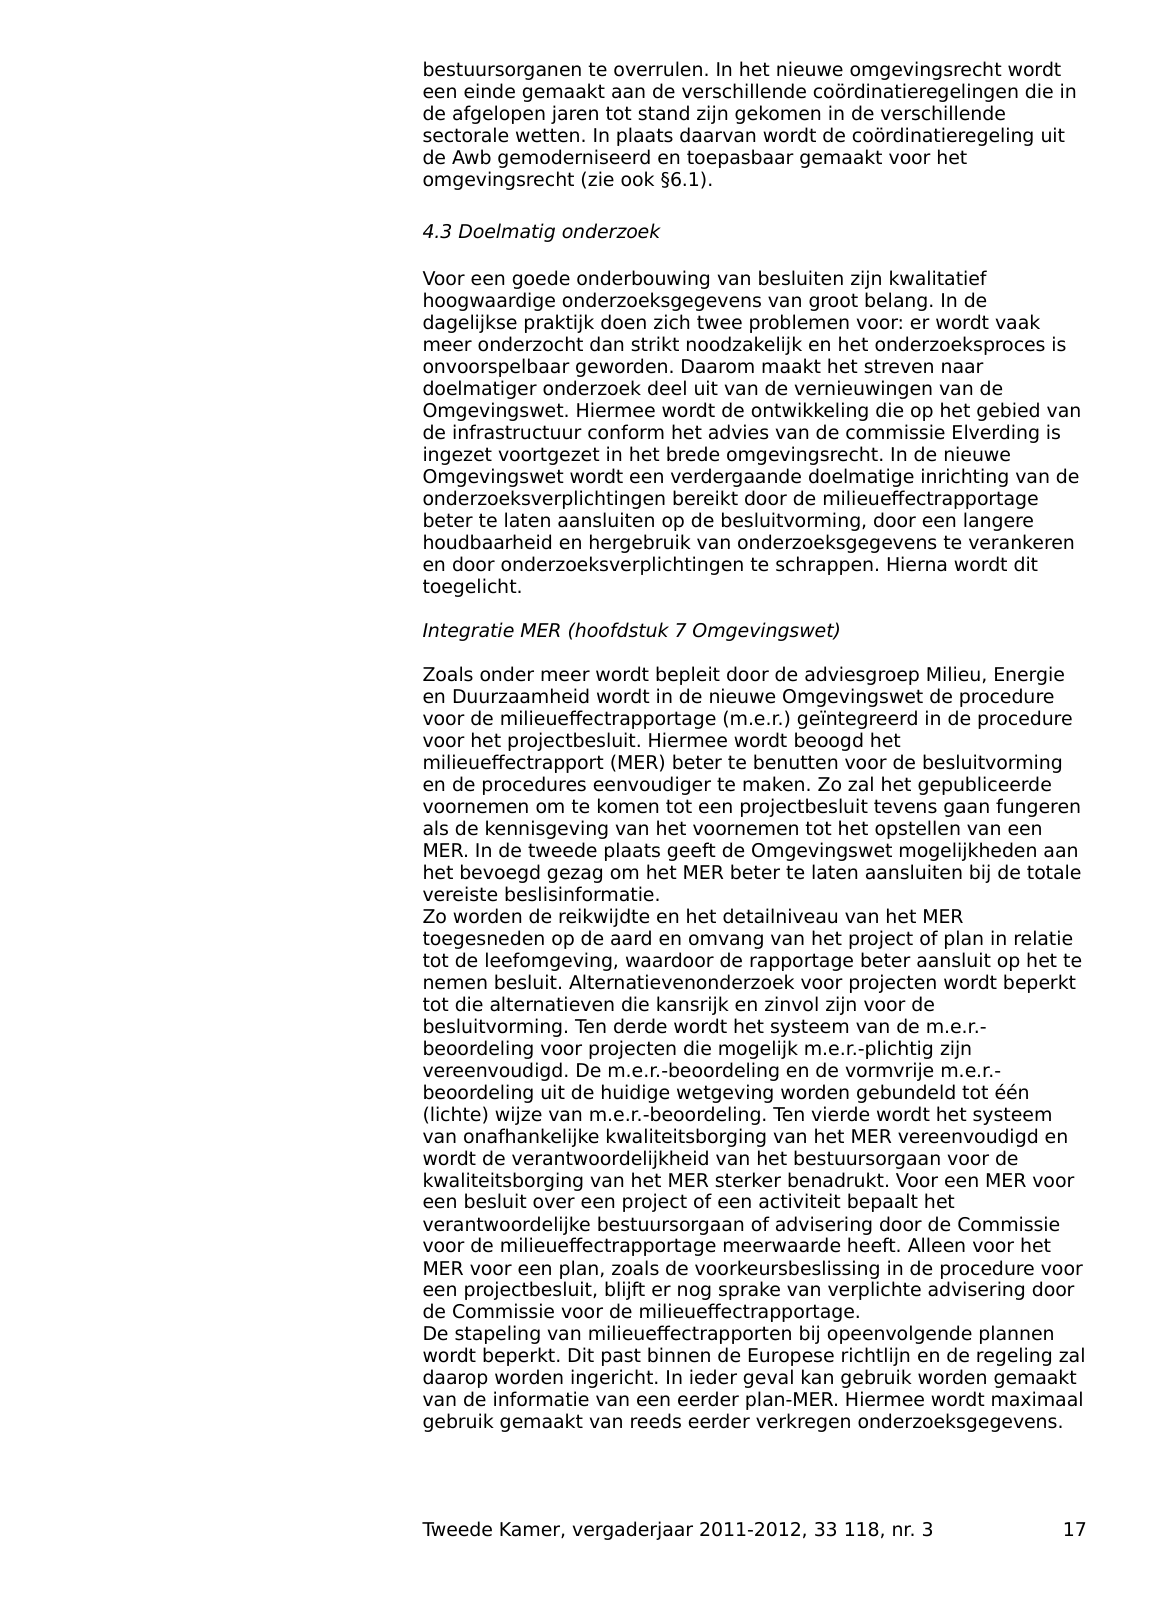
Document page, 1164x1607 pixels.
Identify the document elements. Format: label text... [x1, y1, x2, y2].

text bestuursorganen te overrulen. In het nieuwe omgevingsrecht wordt een einde gemaakt aan de verschillende coördinatieregelingen die in de afgelopen jaren tot stand zijn gekomen in de verschillende sectorale wetten. In plaats daarvan wordt de coördinatieregeling uit de Awb gemoderniseerd en toepasbaar gemaakt voor het omgevingsrecht (zie ook §6.1). [422, 59, 1087, 191]
subtitle Integratie MER (hoofdstuk 7 Omgevingswet) [422, 620, 1087, 642]
subtitle 4.3 Doelmatig onderzoek [422, 221, 1087, 243]
text De stapeling van milieueffectrapporten bij opeenvolgende plannen wordt beperkt. Dit past binnen de Europese richtlijn en de regeling zal daarop worden ingericht. In ieder geval kan gebruik worden gemaakt van de informatie van een eerder plan-MER. Hiermee wordt maximaal gebruik gemaakt van reeds eerder verkregen onderzoeksgegevens. [422, 1323, 1087, 1433]
text Zoals onder meer wordt bepleit door de adviesgroep Milieu, Energie en Duurzaamheid wordt in de nieuwe Omgevingswet de procedure voor de milieueffectrapportage (m.e.r.) geïntegreerd in de procedure voor het projectbesluit. Hiermee wordt beoogd het milieueffectrapport (MER) beter te benutten voor de besluitvorming en de procedures eenvoudiger te maken. Zo zal het gepubliceerde voornemen om te komen tot een projectbesluit tevens gaan fungeren als de kennisgeving van het voornemen tot het opstellen van een MER. In de tweede plaats geeft de Omgevingswet mogelijkheden aan het bevoegd gezag om het MER beter te laten aansluiten bij de totale vereiste beslisinformatie. [422, 664, 1087, 906]
text Zo worden de reikwijdte en het detailniveau van het MER toegesneden op de aard en omvang van het project of plan in relatie tot de leefomgeving, waardoor de rapportage beter aansluit op het te nemen besluit. Alternatievenonderzoek voor projecten wordt beperkt tot die alternatieven die kansrijk en zinvol zijn voor de besluitvorming. Ten derde wordt het systeem van de m.e.r.-beoordeling voor projecten die mogelijk m.e.r.-plichtig zijn vereenvoudigd. De m.e.r.-beoordeling en de vormvrije m.e.r.-beoordeling uit de huidige wetgeving worden gebundeld tot één (lichte) wijze van m.e.r.-beoordeling. Ten vierde wordt het systeem van onafhankelijke kwaliteitsborging van het MER vereenvoudigd en wordt de verantwoordelijkheid van het bestuursorgaan voor de kwaliteitsborging van het MER sterker benadrukt. Voor een MER voor een besluit over een project of een activiteit bepaalt het verantwoordelijke bestuursorgaan of advisering door de Commissie voor de milieueffectrapportage meerwaarde heeft. Alleen voor het MER voor een plan, zoals de voorkeursbeslissing in de procedure voor een projectbesluit, blijft er nog sprake van verplichte advisering door de Commissie voor de milieueffectrapportage. [422, 906, 1087, 1323]
text Voor een goede onderbouwing van besluiten zijn kwalitatief hoogwaardige onderzoeksgegevens van groot belang. In de dagelijkse praktijk doen zich twee problemen voor: er wordt vaak meer onderzocht dan strikt noodzakelijk en het onderzoeksproces is onvoorspelbaar geworden. Daarom maakt het streven naar doelmatiger onderzoek deel uit van de vernieuwingen van de Omgevingswet. Hiermee wordt de ontwikkeling die op het gebied van de infrastructuur conform het advies van de commissie Elverding is ingezet voortgezet in het brede omgevingsrecht. In de nieuwe Omgevingswet wordt een verdergaande doelmatige inrichting van de onderzoeksverplichtingen bereikt door de milieueffectrapportage beter te laten aansluiten op de besluitvorming, door een langere houdbaarheid en hergebruik van onderzoeksgegevens te verankeren en door onderzoeksverplichtingen te schrappen. Hierna wordt dit toegelicht. [422, 268, 1087, 598]
